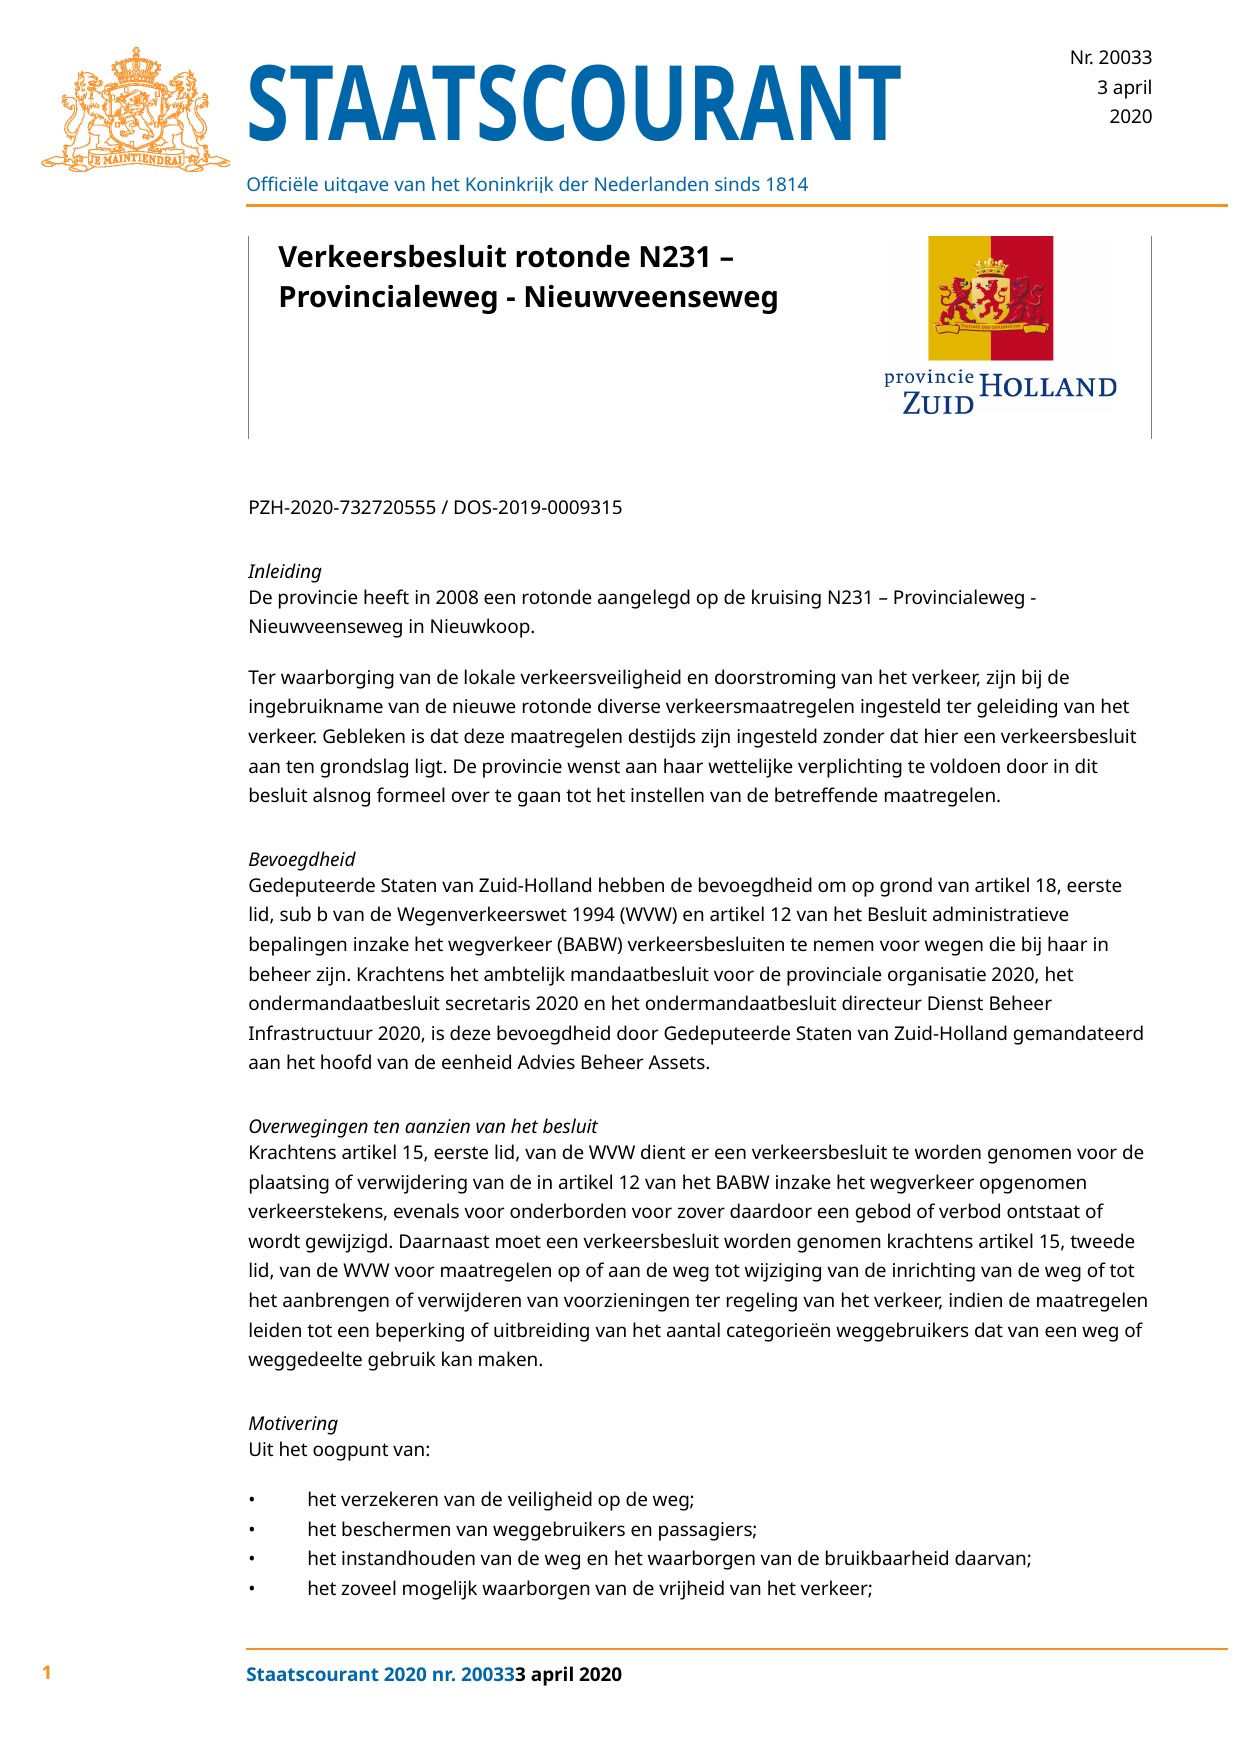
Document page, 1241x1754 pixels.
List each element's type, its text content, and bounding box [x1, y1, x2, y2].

table_header Verkeersbesluit rotonde N231 – Provincialeweg - Nieuwveenseweg [249, 236, 850, 439]
text Gedeputeerde Staten van Zuid-Holland hebben de bevoegdheid om op grond van artikel 18, eerste lid, sub b van de Wegenverkeerswet 1994 (WVW) en artikel 12 van het Besluit administratieve bepalingen inzake het wegverkeer (BABW) verkeersbesluiten te nemen voor wegen die bij haar in beheer zijn. Krachtens het ambtelijk mandaatbesluit voor de provinciale organisatie 2020, het ondermandaatbesluit secretaris 2020 en het ondermandaatbesluit directeur Dienst Beheer Infrastructuur 2020, is deze bevoegdheid door Gedeputeerde Staten van Zuid-Holland gemandateerd aan het hoofd van de eenheid Advies Beheer Assets. [248, 872, 1152, 1075]
text Motivering [248, 1410, 1152, 1436]
picture [41, 47, 231, 172]
text De provincie heeft in 2008 een rotonde aangelegd op de kruising N231 – Provincialeweg - Nieuwveenseweg in Nieuwkoop. [248, 584, 1152, 639]
list het zoveel mogelijk waarborgen van de vrijheid van het verkeer; [248, 1575, 1152, 1601]
text Krachtens artikel 15, eerste lid, van de WVW dient er een verkeersbesluit te worden genomen voor de plaatsing of verwijdering van de in artikel 12 van het BABW inzake het wegverkeer opgenomen verkeerstekens, evenals voor onderborden voor zover daardoor een gebod of verbod ontstaat of wordt gewijzigd. Daarnaast moet een verkeersbesluit worden genomen krachtens artikel 15, tweede lid, van de WVW voor maatregelen op of aan de weg tot wijziging van de inrichting van de weg of tot het aanbrengen of verwijderen van voorzieningen ter regeling van het verkeer, indien de maatregelen leiden tot een beperking of uitbreiding van het aantal categorieën weggebruikers dat van een weg of weggedeelte gebruik kan maken. [248, 1139, 1152, 1372]
list het instandhouden van de weg en het waarborgen van de bruikbaarheid daarvan; [248, 1546, 1152, 1571]
text Overwegingen ten aanzien van het besluit [248, 1113, 1152, 1139]
table_header [850, 236, 885, 413]
text Ter waarborging van de lokale verkeersveiligheid en doorstroming van het verkeer, zijn bij de ingebruikname van de nieuwe rotonde diverse verkeersmaatregelen ingesteld ter geleiding van het verkeer. Gebleken is dat deze maatregelen destijds zijn ingesteld zonder dat hier een verkeersbesluit aan ten grondslag ligt. De provincie wenst aan haar wettelijke verplichting te voldoen door in dit besluit alsnog formeel over te gaan tot het instellen van de betreffende maatregelen. [248, 664, 1152, 808]
text Bevoegdheid [248, 846, 1152, 872]
text Uit het oogpunt van: [248, 1436, 1152, 1462]
picture [885, 236, 1117, 414]
table_header [850, 414, 1151, 439]
text Inleiding [248, 558, 1152, 584]
text PZH-2020-732720555 / DOS-2019-0009315 [248, 494, 1152, 520]
table_header [1117, 236, 1151, 413]
list het verzekeren van de veiligheid op de weg; [248, 1486, 1152, 1512]
list het beschermen van weggebruikers en passagiers; [248, 1516, 1152, 1542]
